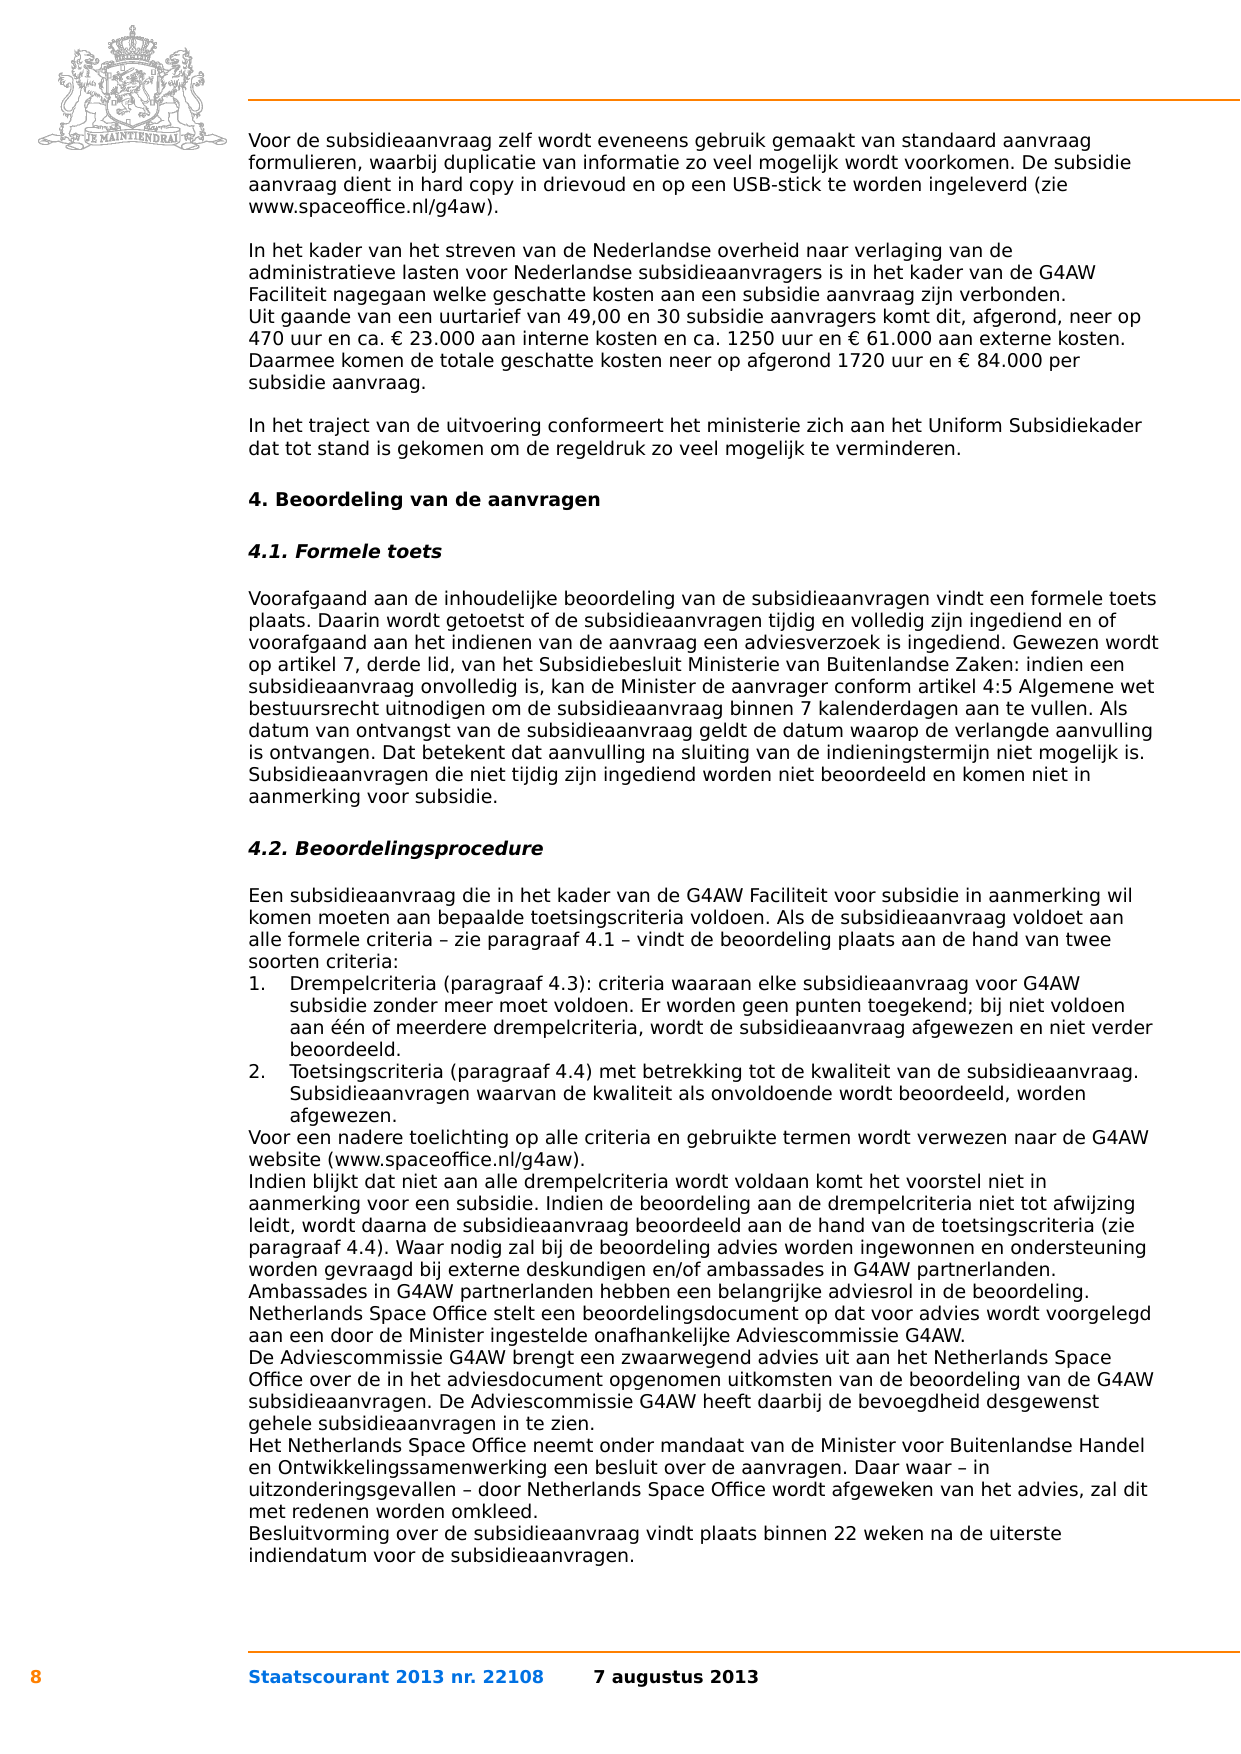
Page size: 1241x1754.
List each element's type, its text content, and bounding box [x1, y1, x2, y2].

text 2. Toetsingscriteria (paragraaf 4.4) met betrekking tot de kwaliteit van de subsidieaanvraag. Subsidieaanvragen waarvan de kwaliteit als onvoldoende wordt beoordeeld, worden afgewezen. [248, 1061, 1163, 1127]
text Voor de subsidieaanvraag zelf wordt eveneens gebruik gemaakt van standaard aanvraag formulieren, waarbij duplicatie van informatie zo veel mogelijk wordt voorkomen. De subsidie aanvraag dient in hard copy in drievoud en op een USB-stick te worden ingeleverd (zie www.spaceoffice.nl/g4aw). [248, 130, 1163, 218]
subtitle 4. Beoordeling van de aanvragen [248, 489, 1163, 511]
text Netherlands Space Office stelt een beoordelingsdocument op dat voor advies wordt voorgelegd aan een door de Minister ingestelde onafhankelijke Adviescommissie G4AW. [248, 1303, 1163, 1347]
text Uit gaande van een uurtarief van 49,00 en 30 subsidie aanvragers komt dit, afgerond, neer op 470 uur en ca. € 23.000 aan interne kosten en ca. 1250 uur en € 61.000 aan externe kosten. Daarmee komen de totale geschatte kosten neer op afgerond 1720 uur en € 84.000 per subsidie aanvraag. [248, 306, 1163, 393]
text Voorafgaand aan de inhoudelijke beoordeling van de subsidieaanvragen vindt een formele toets plaats. Daarin wordt getoetst of de subsidieaanvragen tijdig en volledig zijn ingediend en of voorafgaand aan het indienen van de aanvraag een adviesverzoek is ingediend. Gewezen wordt op artikel 7, derde lid, van het Subsidiebesluit Ministerie van Buitenlandse Zaken: indien een subsidieaanvraag onvolledig is, kan de Minister de aanvrager conform artikel 4:5 Algemene wet bestuursrecht uitnodigen om de subsidieaanvraag binnen 7 kalenderdagen aan te vullen. Als datum van ontvangst van de subsidieaanvraag geldt de datum waarop de verlangde aanvulling is ontvangen. Dat betekent dat aanvulling na sluiting van de indieningstermijn niet mogelijk is. Subsidieaanvragen die niet tijdig zijn ingediend worden niet beoordeeld en komen niet in aanmerking voor subsidie. [248, 588, 1163, 808]
text 1. Drempelcriteria (paragraaf 4.3): criteria waaraan elke subsidieaanvraag voor G4AW subsidie zonder meer moet voldoen. Er worden geen punten toegekend; bij niet voldoen aan één of meerdere drempelcriteria, wordt de subsidieaanvraag afgewezen en niet verder beoordeeld. [248, 973, 1163, 1061]
picture [38, 25, 227, 150]
text In het kader van het streven van de Nederlandse overheid naar verlaging van de administratieve lasten voor Nederlandse subsidieaanvragers is in het kader van de G4AW Faciliteit nagegaan welke geschatte kosten aan een subsidie aanvraag zijn verbonden. [248, 240, 1163, 306]
text Het Netherlands Space Office neemt onder mandaat van de Minister voor Buitenlandse Handel en Ontwikkelingssamenwerking een besluit over de aanvragen. Daar waar – in uitzonderingsgevallen – door Netherlands Space Office wordt afgeweken van het advies, zal dit met redenen worden omkleed. [248, 1434, 1163, 1522]
text Voor een nadere toelichting op alle criteria en gebruikte termen wordt verwezen naar de G4AW website (www.spaceoffice.nl/g4aw). [248, 1127, 1163, 1171]
subtitle 4.1. Formele toets [248, 541, 1163, 563]
text Indien blijkt dat niet aan alle drempelcriteria wordt voldaan komt het voorstel niet in aanmerking voor een subsidie. Indien de beoordeling aan de drempelcriteria niet tot afwijzing leidt, wordt daarna de subsidieaanvraag beoordeeld aan de hand van de toetsingscriteria (zie paragraaf 4.4). Waar nodig zal bij de beoordeling advies worden ingewonnen en ondersteuning worden gevraagd bij externe deskundigen en/of ambassades in G4AW partnerlanden. Ambassades in G4AW partnerlanden hebben een belangrijke adviesrol in de beoordeling. [248, 1171, 1163, 1303]
subtitle 4.2. Beoordelingsprocedure [248, 838, 1163, 860]
text In het traject van de uitvoering conformeert het ministerie zich aan het Uniform Subsidiekader dat tot stand is gekomen om de regeldruk zo veel mogelijk te verminderen. [248, 415, 1163, 459]
text Een subsidieaanvraag die in het kader van de G4AW Faciliteit voor subsidie in aanmerking wil komen moeten aan bepaalde toetsingscriteria voldoen. Als de subsidieaanvraag voldoet aan alle formele criteria – zie paragraaf 4.1 – vindt de beoordeling plaats aan de hand van twee soorten criteria: [248, 885, 1163, 973]
text Besluitvorming over de subsidieaanvraag vindt plaats binnen 22 weken na de uiterste indiendatum voor de subsidieaanvragen. [248, 1522, 1163, 1566]
text De Adviescommissie G4AW brengt een zwaarwegend advies uit aan het Netherlands Space Office over de in het adviesdocument opgenomen uitkomsten van de beoordeling van de G4AW subsidieaanvragen. De Adviescommissie G4AW heeft daarbij de bevoegdheid desgewenst gehele subsidieaanvragen in te zien. [248, 1347, 1163, 1434]
